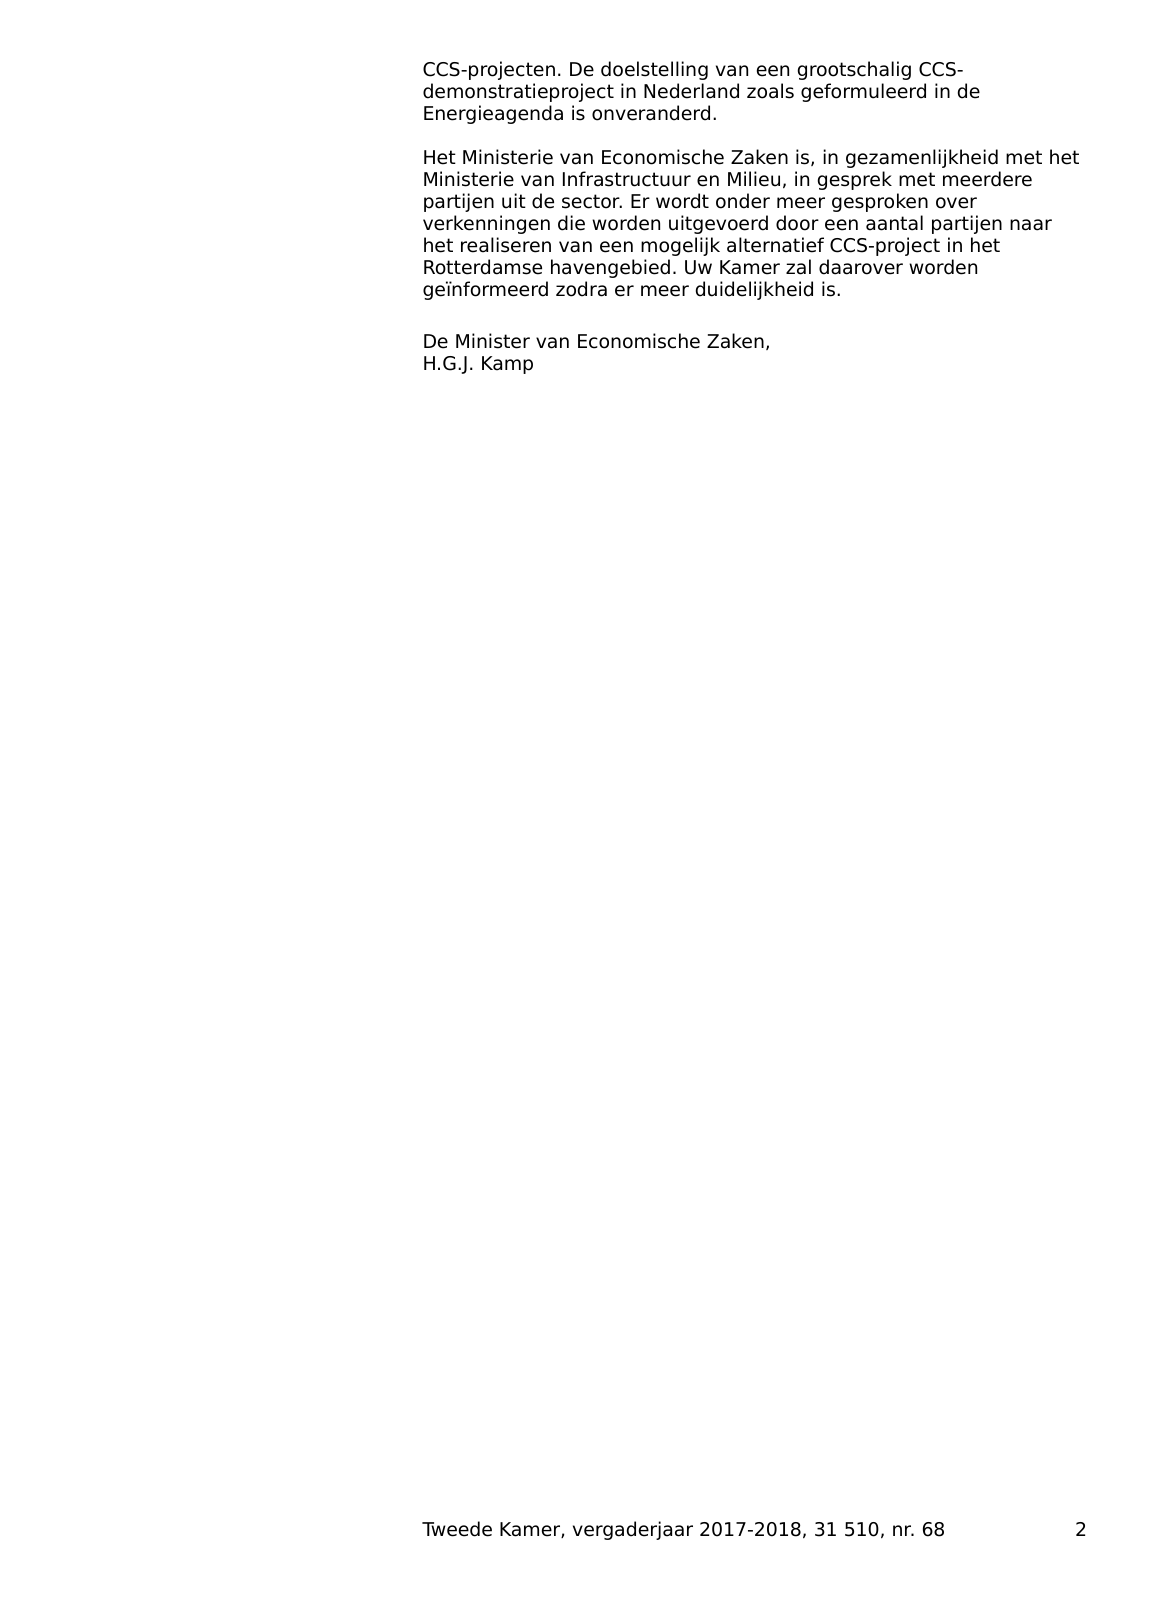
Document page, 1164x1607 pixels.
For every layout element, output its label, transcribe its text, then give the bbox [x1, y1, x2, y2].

text De Minister van Economische Zaken, H.G.J. Kamp [422, 331, 1087, 375]
text Het Ministerie van Economische Zaken is, in gezamenlijkheid met het Ministerie van Infrastructuur en Milieu, in gesprek met meerdere partijen uit de sector. Er wordt onder meer gesproken over verkenningen die worden uitgevoerd door een aantal partijen naar het realiseren van een mogelijk alternatief CCS-project in het Rotterdamse havengebied. Uw Kamer zal daarover worden geïnformeerd zodra er meer duidelijkheid is. [422, 147, 1087, 301]
text CCS-projecten. De doelstelling van een grootschalig CCS-demonstratieproject in Nederland zoals geformuleerd in de Energieagenda is onveranderd. [422, 59, 1087, 125]
